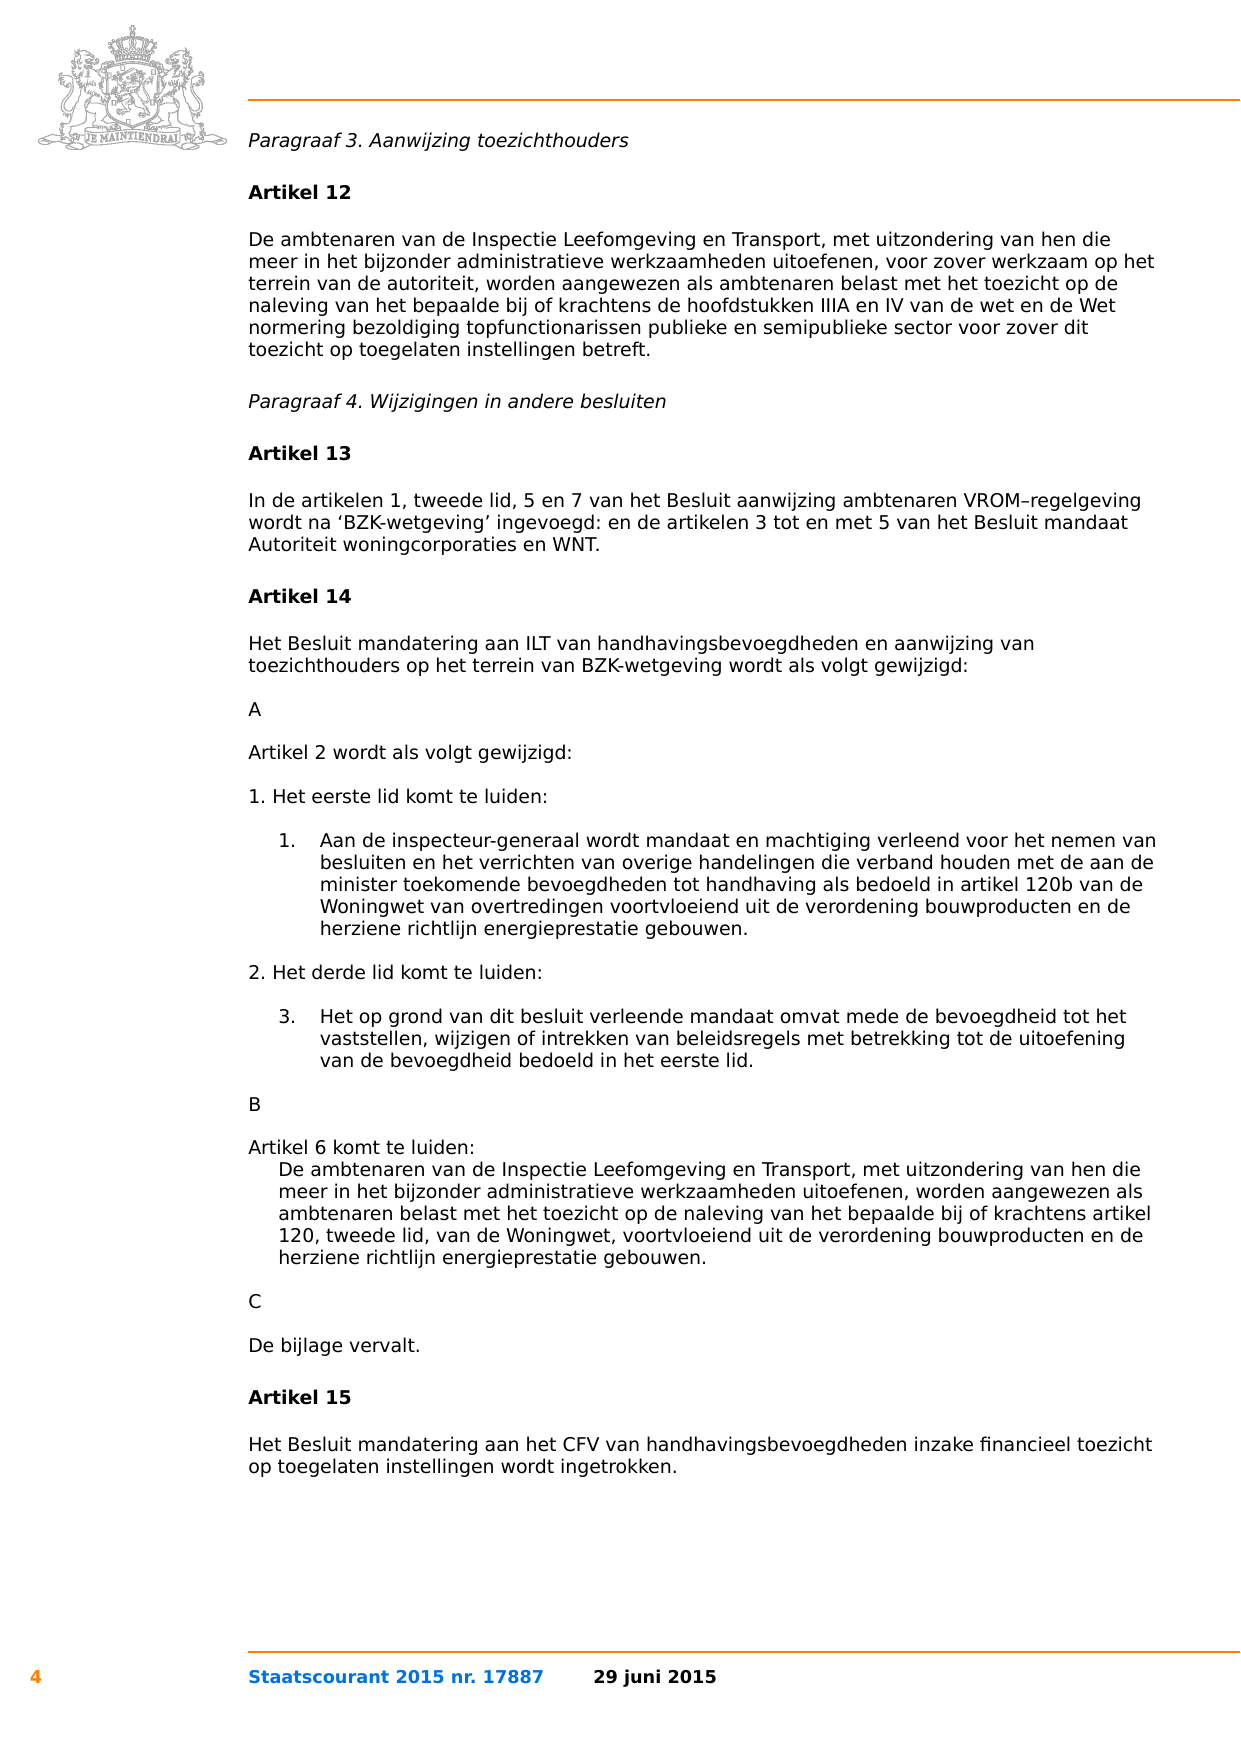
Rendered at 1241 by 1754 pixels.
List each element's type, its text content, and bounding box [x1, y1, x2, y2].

subtitle Artikel 13 [248, 443, 1163, 465]
text C [248, 1291, 1163, 1313]
picture [38, 25, 227, 150]
text Het Besluit mandatering aan ILT van handhavingsbevoegdheden en aanwijzing van toezichthouders op het terrein van BZK-wetgeving wordt als volgt gewijzigd: [248, 633, 1163, 677]
subtitle Paragraaf 4. Wijzigingen in andere besluiten [248, 391, 1163, 413]
text 1. Aan de inspecteur-generaal wordt mandaat en machtiging verleend voor het nemen van besluiten en het verrichten van overige handelingen die verband houden met de aan de minister toekomende bevoegdheden tot handhaving als bedoeld in artikel 120b van de Woningwet van overtredingen voortvloeiend uit de verordening bouwproducten en de herziene richtlijn energieprestatie gebouwen. [278, 830, 1163, 940]
text In de artikelen 1, tweede lid, 5 en 7 van het Besluit aanwijzing ambtenaren VROM–regelgeving wordt na ‘BZK-wetgeving’ ingevoegd: en de artikelen 3 tot en met 5 van het Besluit mandaat Autoriteit woningcorporaties en WNT. [248, 490, 1163, 556]
subtitle Artikel 15 [248, 1387, 1163, 1409]
text B [248, 1093, 1163, 1115]
text Artikel 2 wordt als volgt gewijzigd: [248, 742, 1163, 764]
subtitle Artikel 14 [248, 586, 1163, 608]
text 2. Het derde lid komt te luiden: [248, 962, 1163, 984]
text Artikel 6 komt te luiden: [248, 1137, 1163, 1159]
text De bijlage vervalt. [248, 1335, 1163, 1357]
text 1. Het eerste lid komt te luiden: [248, 786, 1163, 808]
subtitle Paragraaf 3. Aanwijzing toezichthouders [248, 130, 1163, 152]
subtitle Artikel 12 [248, 182, 1163, 204]
text De ambtenaren van de Inspectie Leefomgeving en Transport, met uitzondering van hen die meer in het bijzonder administratieve werkzaamheden uitoefenen, voor zover werkzaam op het terrein van de autoriteit, worden aangewezen als ambtenaren belast met het toezicht op de naleving van het bepaalde bij of krachtens de hoofdstukken IIIA en IV van de wet en de Wet normering bezoldiging topfunctionarissen publieke en semipublieke sector voor zover dit toezicht op toegelaten instellingen betreft. [248, 229, 1163, 361]
text Het Besluit mandatering aan het CFV van handhavingsbevoegdheden inzake financieel toezicht op toegelaten instellingen wordt ingetrokken. [248, 1434, 1163, 1478]
text A [248, 698, 1163, 720]
text 3. Het op grond van dit besluit verleende mandaat omvat mede de bevoegdheid tot het vaststellen, wijzigen of intrekken van beleidsregels met betrekking tot de uitoefening van de bevoegdheid bedoeld in het eerste lid. [278, 1006, 1163, 1072]
text De ambtenaren van de Inspectie Leefomgeving en Transport, met uitzondering van hen die meer in het bijzonder administratieve werkzaamheden uitoefenen, worden aangewezen als ambtenaren belast met het toezicht op de naleving van het bepaalde bij of krachtens artikel 120, tweede lid, van de Woningwet, voortvloeiend uit de verordening bouwproducten en de herziene richtlijn energieprestatie gebouwen. [278, 1159, 1163, 1269]
